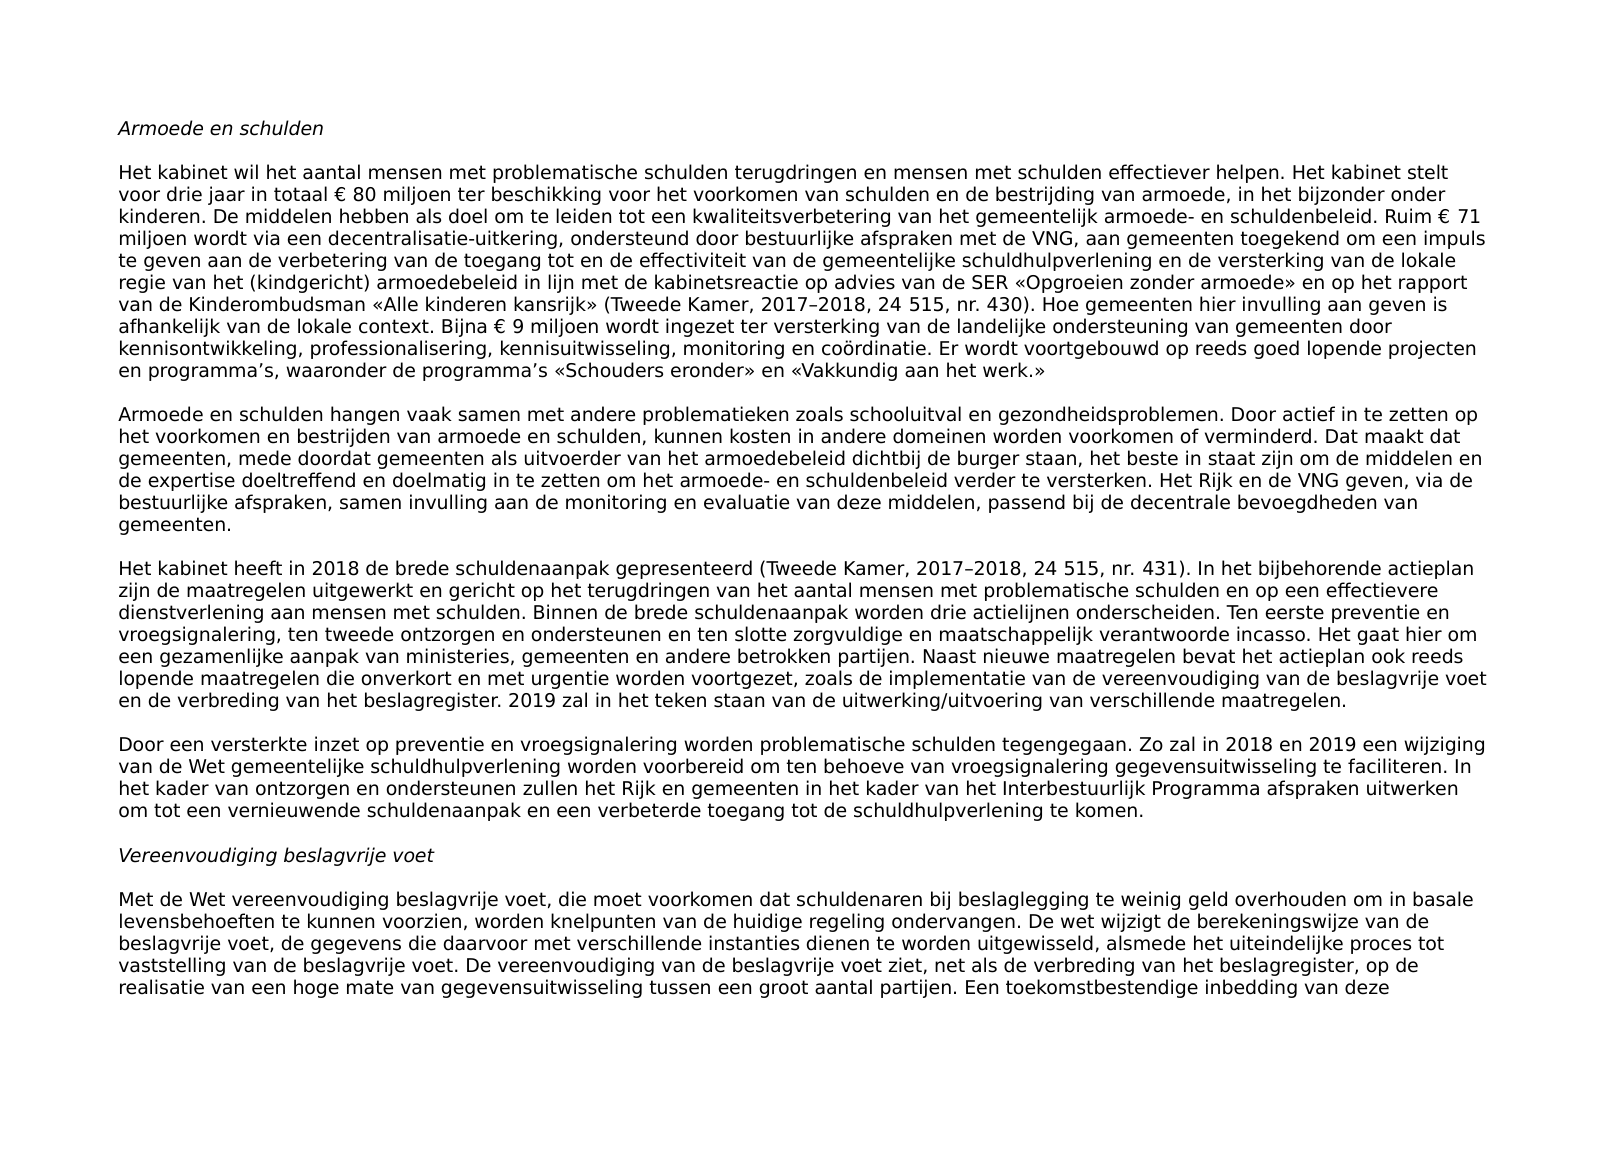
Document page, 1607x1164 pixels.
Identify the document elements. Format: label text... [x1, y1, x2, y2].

text Armoede en schulden hangen vaak samen met andere problematieken zoals schooluitval en gezondheidsproblemen. Door actief in te zetten op het voorkomen en bestrijden van armoede en schulden, kunnen kosten in andere domeinen worden voorkomen of verminderd. Dat maakt dat gemeenten, mede doordat gemeenten als uitvoerder van het armoedebeleid dichtbij de burger staan, het beste in staat zijn om de middelen en de expertise doeltreffend en doelmatig in te zetten om het armoede- en schuldenbeleid verder te versterken. Het Rijk en de VNG geven, via de bestuurlijke afspraken, samen invulling aan de monitoring en evaluatie van deze middelen, passend bij de decentrale bevoegdheden van gemeenten. [118, 404, 1488, 536]
text Het kabinet wil het aantal mensen met problematische schulden terugdringen en mensen met schulden effectiever helpen. Het kabinet stelt voor drie jaar in totaal € 80 miljoen ter beschikking voor het voorkomen van schulden en de bestrijding van armoede, in het bijzonder onder kinderen. De middelen hebben als doel om te leiden tot een kwaliteitsverbetering van het gemeentelijk armoede- en schuldenbeleid. Ruim € 71 miljoen wordt via een decentralisatie-uitkering, ondersteund door bestuurlijke afspraken met de VNG, aan gemeenten toegekend om een impuls te geven aan de verbetering van de toegang tot en de effectiviteit van de gemeentelijke schuldhulpverlening en de versterking van de lokale regie van het (kindgericht) armoedebeleid in lijn met de kabinetsreactie op advies van de SER «Opgroeien zonder armoede» en op het rapport van de Kinderombudsman «Alle kinderen kansrijk» (Tweede Kamer, 2017–2018, 24 515, nr. 430). Hoe gemeenten hier invulling aan geven is afhankelijk van de lokale context. Bijna € 9 miljoen wordt ingezet ter versterking van de landelijke ondersteuning van gemeenten door kennisontwikkeling, professionalisering, kennisuitwisseling, monitoring en coördinatie. Er wordt voortgebouwd op reeds goed lopende projecten en programma’s, waaronder de programma’s «Schouders eronder» en «Vakkundig aan het werk.» [118, 162, 1488, 382]
text Het kabinet heeft in 2018 de brede schuldenaanpak gepresenteerd (Tweede Kamer, 2017–2018, 24 515, nr. 431). In het bijbehorende actieplan zijn de maatregelen uitgewerkt en gericht op het terugdringen van het aantal mensen met problematische schulden en op een effectievere dienstverlening aan mensen met schulden. Binnen de brede schuldenaanpak worden drie actielijnen onderscheiden. Ten eerste preventie en vroegsignalering, ten tweede ontzorgen en ondersteunen en ten slotte zorgvuldige en maatschappelijk verantwoorde incasso. Het gaat hier om een gezamenlijke aanpak van ministeries, gemeenten en andere betrokken partijen. Naast nieuwe maatregelen bevat het actieplan ook reeds lopende maatregelen die onverkort en met urgentie worden voortgezet, zoals de implementatie van de vereenvoudiging van de beslagvrije voet en de verbreding van het beslagregister. 2019 zal in het teken staan van de uitwerking/uitvoering van verschillende maatregelen. [118, 558, 1488, 712]
text Door een versterkte inzet op preventie en vroegsignalering worden problematische schulden tegengegaan. Zo zal in 2018 en 2019 een wijziging van de Wet gemeentelijke schuldhulpverlening worden voorbereid om ten behoeve van vroegsignalering gegevensuitwisseling te faciliteren. In het kader van ontzorgen en ondersteunen zullen het Rijk en gemeenten in het kader van het Interbestuurlijk Programma afspraken uitwerken om tot een vernieuwende schuldenaanpak en een verbeterde toegang tot de schuldhulpverlening te komen. [118, 734, 1488, 822]
subtitle Armoede en schulden [118, 118, 1488, 140]
subtitle Vereenvoudiging beslagvrije voet [118, 844, 1488, 866]
text Met de Wet vereenvoudiging beslagvrije voet, die moet voorkomen dat schuldenaren bij beslaglegging te weinig geld overhouden om in basale levensbehoeften te kunnen voorzien, worden knelpunten van de huidige regeling ondervangen. De wet wijzigt de berekeningswijze van de beslagvrije voet, de gegevens die daarvoor met verschillende instanties dienen te worden uitgewisseld, alsmede het uiteindelijke proces tot vaststelling van de beslagvrije voet. De vereenvoudiging van de beslagvrije voet ziet, net als de verbreding van het beslagregister, op de realisatie van een hoge mate van gegevensuitwisseling tussen een groot aantal partijen. Een toekomstbestendige inbedding van deze [118, 889, 1488, 998]
